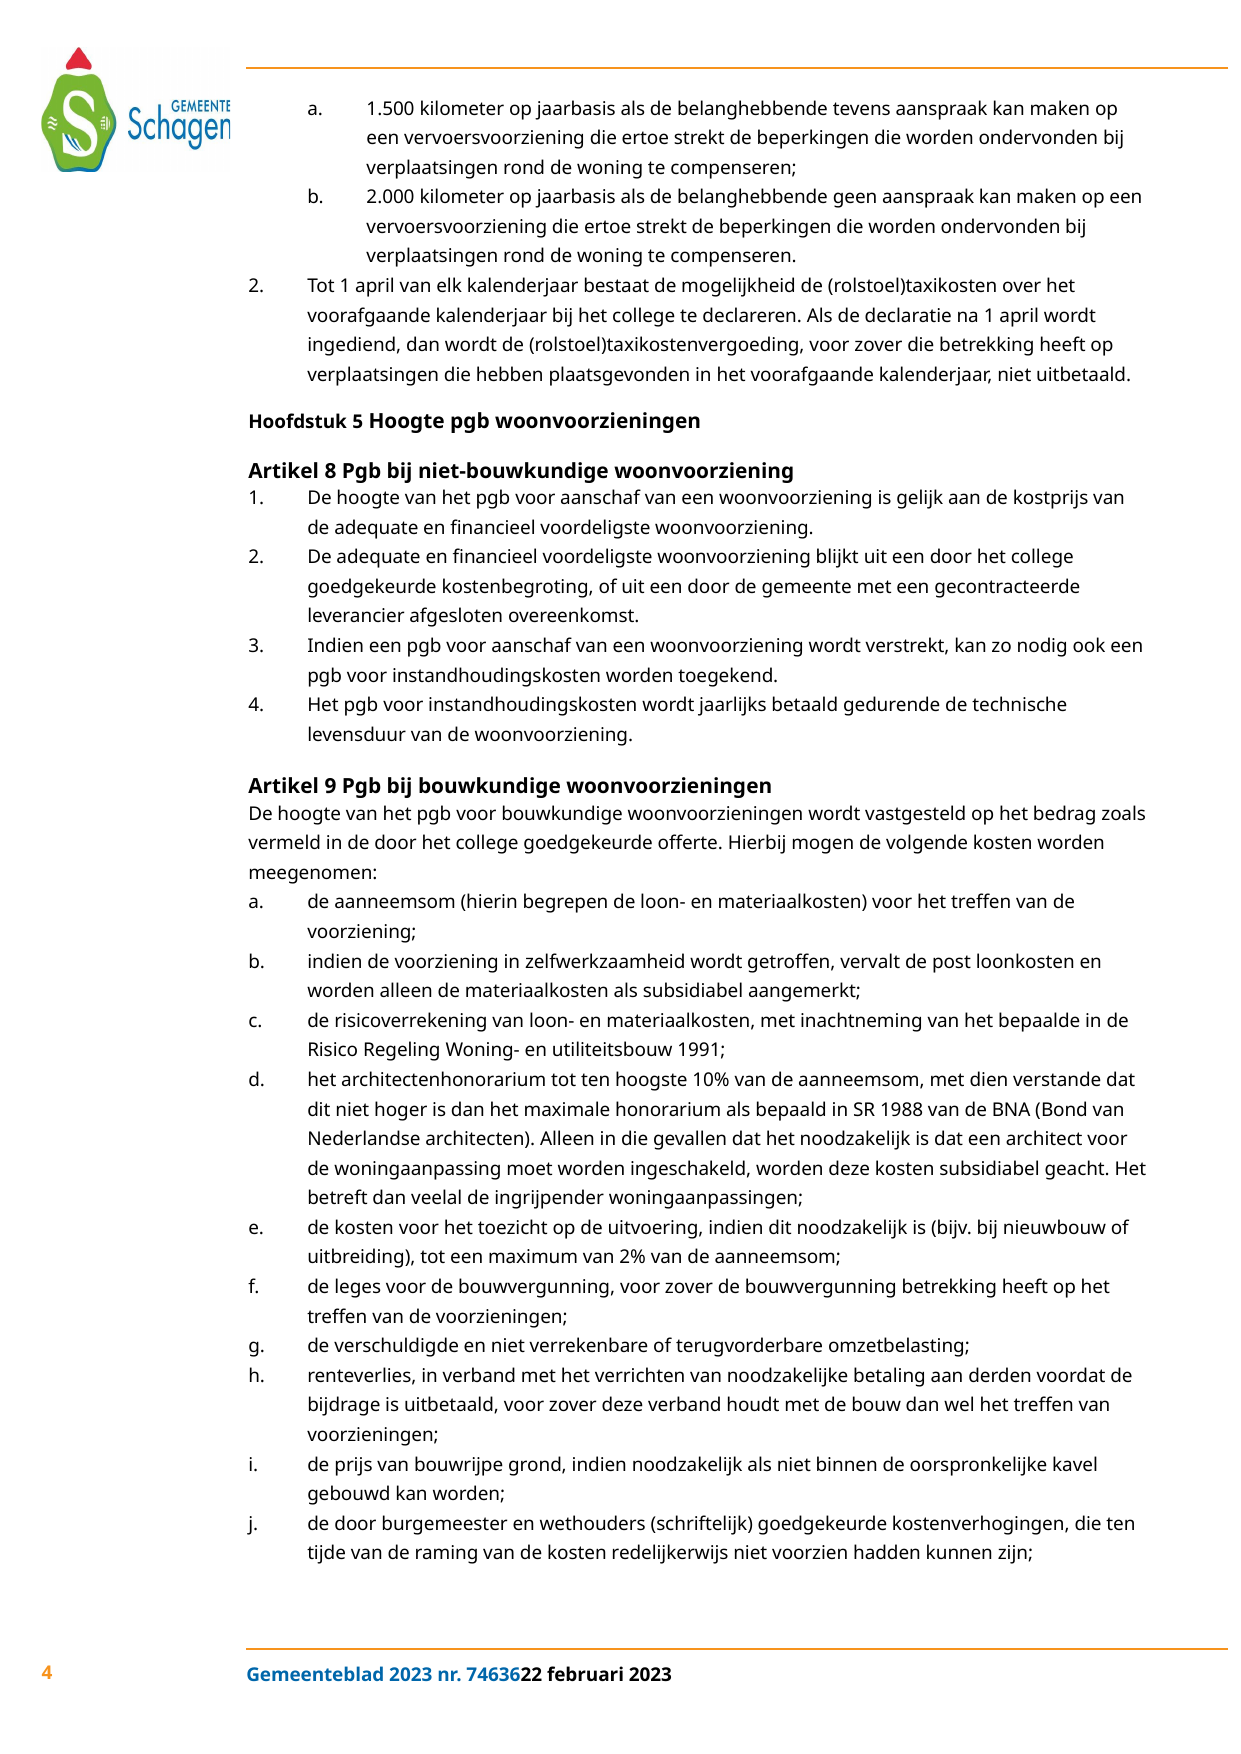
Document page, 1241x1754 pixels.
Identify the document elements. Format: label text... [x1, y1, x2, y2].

list de aanneemsom (hierin begrepen de loon- en materiaalkosten) voor het treffen van de voorziening; [248, 889, 1152, 944]
text Artikel 9 Pgb bij bouwkundige woonvoorzieningen [248, 771, 1152, 800]
list Indien een pgb voor aanschaf van een woonvoorziening wordt verstrekt, kan zo nodig ook een pgb voor instandhoudingskosten worden toegekend. [248, 632, 1152, 688]
list De hoogte van het pgb voor aanschaf van een woonvoorziening is gelijk aan de kostprijs van de adequate en financieel voordeligste woonvoorziening. [248, 484, 1152, 540]
list de prijs van bouwrijpe grond, indien noodzakelijk als niet binnen de oorspronkelijke kavel gebouwd kan worden; [248, 1451, 1152, 1506]
list De adequate en financieel voordeligste woonvoorziening blijkt uit een door het college goedgekeurde kostenbegroting, of uit een door de gemeente met een gecontracteerde leverancier afgesloten overeenkomst. [248, 543, 1152, 628]
list de leges voor de bouwvergunning, voor zover de bouwvergunning betrekking heeft op het treffen van de voorzieningen; [248, 1273, 1152, 1328]
list renteverlies, in verband met het verrichten van noodzakelijke betaling aan derden voordat de bijdrage is uitbetaald, voor zover deze verband houdt met de bouw dan wel het treffen van voorzieningen; [248, 1362, 1152, 1447]
list Tot 1 april van elk kalenderjaar bestaat de mogelijkheid de (rolstoel)taxikosten over het voorafgaande kalenderjaar bij het college te declareren. Als de declaratie na 1 april wordt ingediend, dan wordt de (rolstoel)taxikostenvergoeding, voor zover die betrekking heeft op verplaatsingen die hebben plaatsgevonden in het voorafgaande kalenderjaar, niet uitbetaald. [248, 272, 1152, 387]
list de risicoverrekening van loon- en materiaalkosten, met inachtneming van het bepaalde in de Risico Regeling Woning- en utiliteitsbouw 1991; [248, 1007, 1152, 1062]
list de door burgemeester en wethouders (schriftelijk) goedgekeurde kostenverhogingen, die ten tijde van de raming van de kosten redelijkerwijs niet voorzien hadden kunnen zijn; [248, 1510, 1152, 1565]
text De hoogte van het pgb voor bouwkundige woonvoorzieningen wordt vastgesteld op het bedrag zoals vermeld in de door het college goedgekeurde offerte. Hierbij mogen de volgende kosten worden meegenomen: [248, 800, 1152, 885]
list het architectenhonorarium tot ten hoogste 10% van de aanneemsom, met dien verstande dat dit niet hoger is dan het maximale honorarium als bepaald in SR 1988 van de BNA (Bond van Nederlandse architecten). Alleen in die gevallen dat het noodzakelijk is dat een architect voor de woningaanpassing moet worden ingeschakeld, worden deze kosten subsidiabel geacht. Het betreft dan veelal de ingrijpender woningaanpassingen; [248, 1066, 1152, 1210]
text Hoofdstuk 5 Hoogte pgb woonvoorzieningen [248, 407, 1152, 435]
list Het pgb voor instandhoudingskosten wordt jaarlijks betaald gedurende de technische levensduur van de woonvoorziening. [248, 691, 1152, 747]
list de kosten voor het toezicht op de uitvoering, indien dit noodzakelijk is (bijv. bij nieuwbouw of uitbreiding), tot een maximum van 2% van de aanneemsom; [248, 1214, 1152, 1269]
list 2.000 kilometer op jaarbasis als de belanghebbende geen aanspraak kan maken op een vervoersvoorziening die ertoe strekt de beperkingen die worden ondervonden bij verplaatsingen rond de woning te compenseren. [307, 183, 1152, 268]
text Artikel 8 Pgb bij niet-bouwkundige woonvoorziening [248, 456, 1152, 484]
list 1.500 kilometer op jaarbasis als de belanghebbende tevens aanspraak kan maken op een vervoersvoorziening die ertoe strekt de beperkingen die worden ondervonden bij verplaatsingen rond de woning te compenseren; [307, 95, 1152, 180]
picture [41, 47, 231, 172]
list de verschuldigde en niet verrekenbare of terugvorderbare omzetbelasting; [248, 1332, 1152, 1358]
list indien de voorziening in zelfwerkzaamheid wordt getroffen, vervalt de post loonkosten en worden alleen de materiaalkosten als subsidiabel aangemerkt; [248, 948, 1152, 1003]
